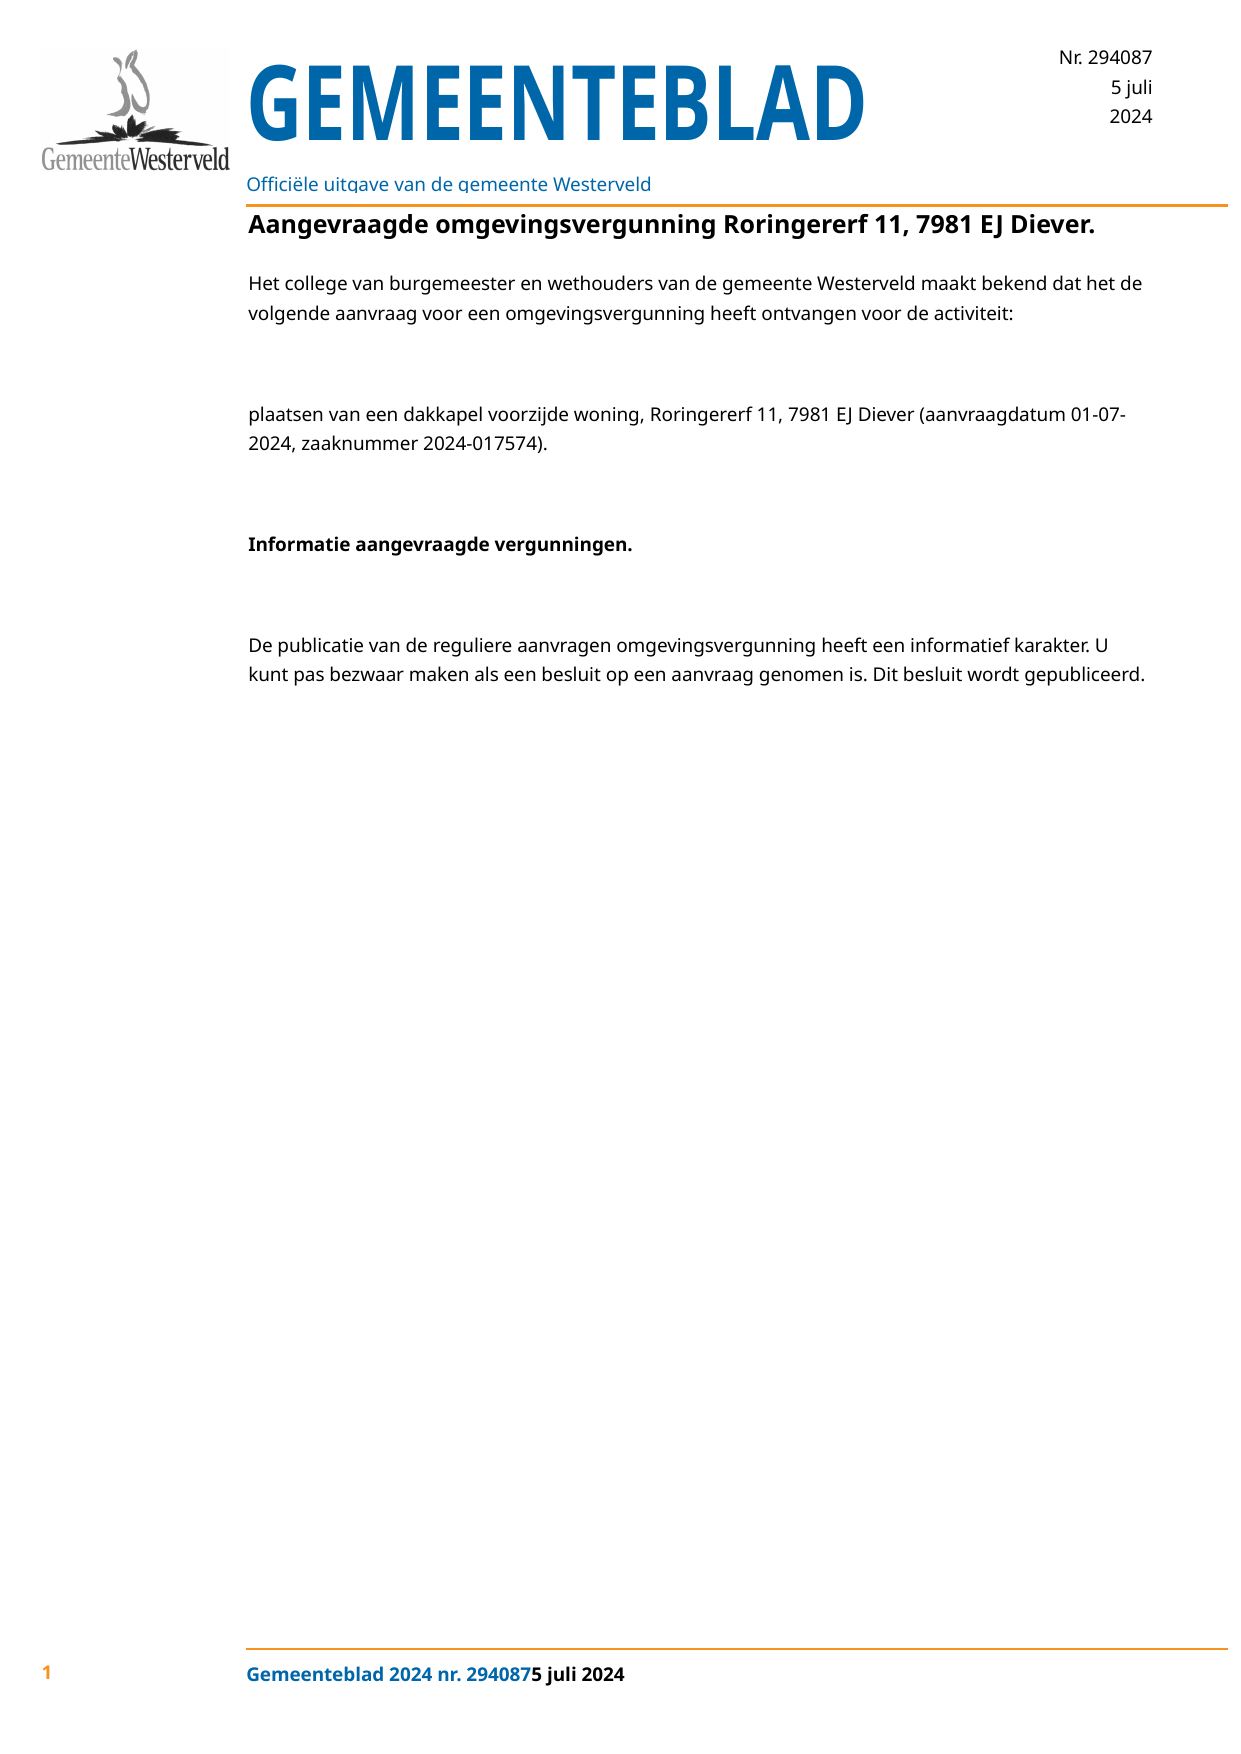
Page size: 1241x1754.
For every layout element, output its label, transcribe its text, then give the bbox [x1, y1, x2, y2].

text plaatsen van een dakkapel voorzijde woning, Roringererf 11, 7981 EJ Diever (aanvraagdatum 01-07-2024, zaaknummer 2024-017574). [248, 401, 1152, 456]
text De publicatie van de reguliere aanvragen omgevingsvergunning heeft een informatief karakter. U kunt pas bezwaar maken als een besluit op een aanvraag genomen is. Dit besluit wordt gepubliceerd. [248, 632, 1152, 687]
text Aangevraagde omgevingsvergunning Roringererf 11, 7981 EJ Diever. [248, 207, 1152, 241]
picture [41, 47, 231, 172]
text Het college van burgemeester en wethouders van de gemeente Westerveld maakt bekend dat het de volgende aanvraag voor een omgevingsvergunning heeft ontvangen voor de activiteit: [248, 270, 1152, 326]
text Informatie aangevraagde vergunningen. [248, 531, 1152, 557]
